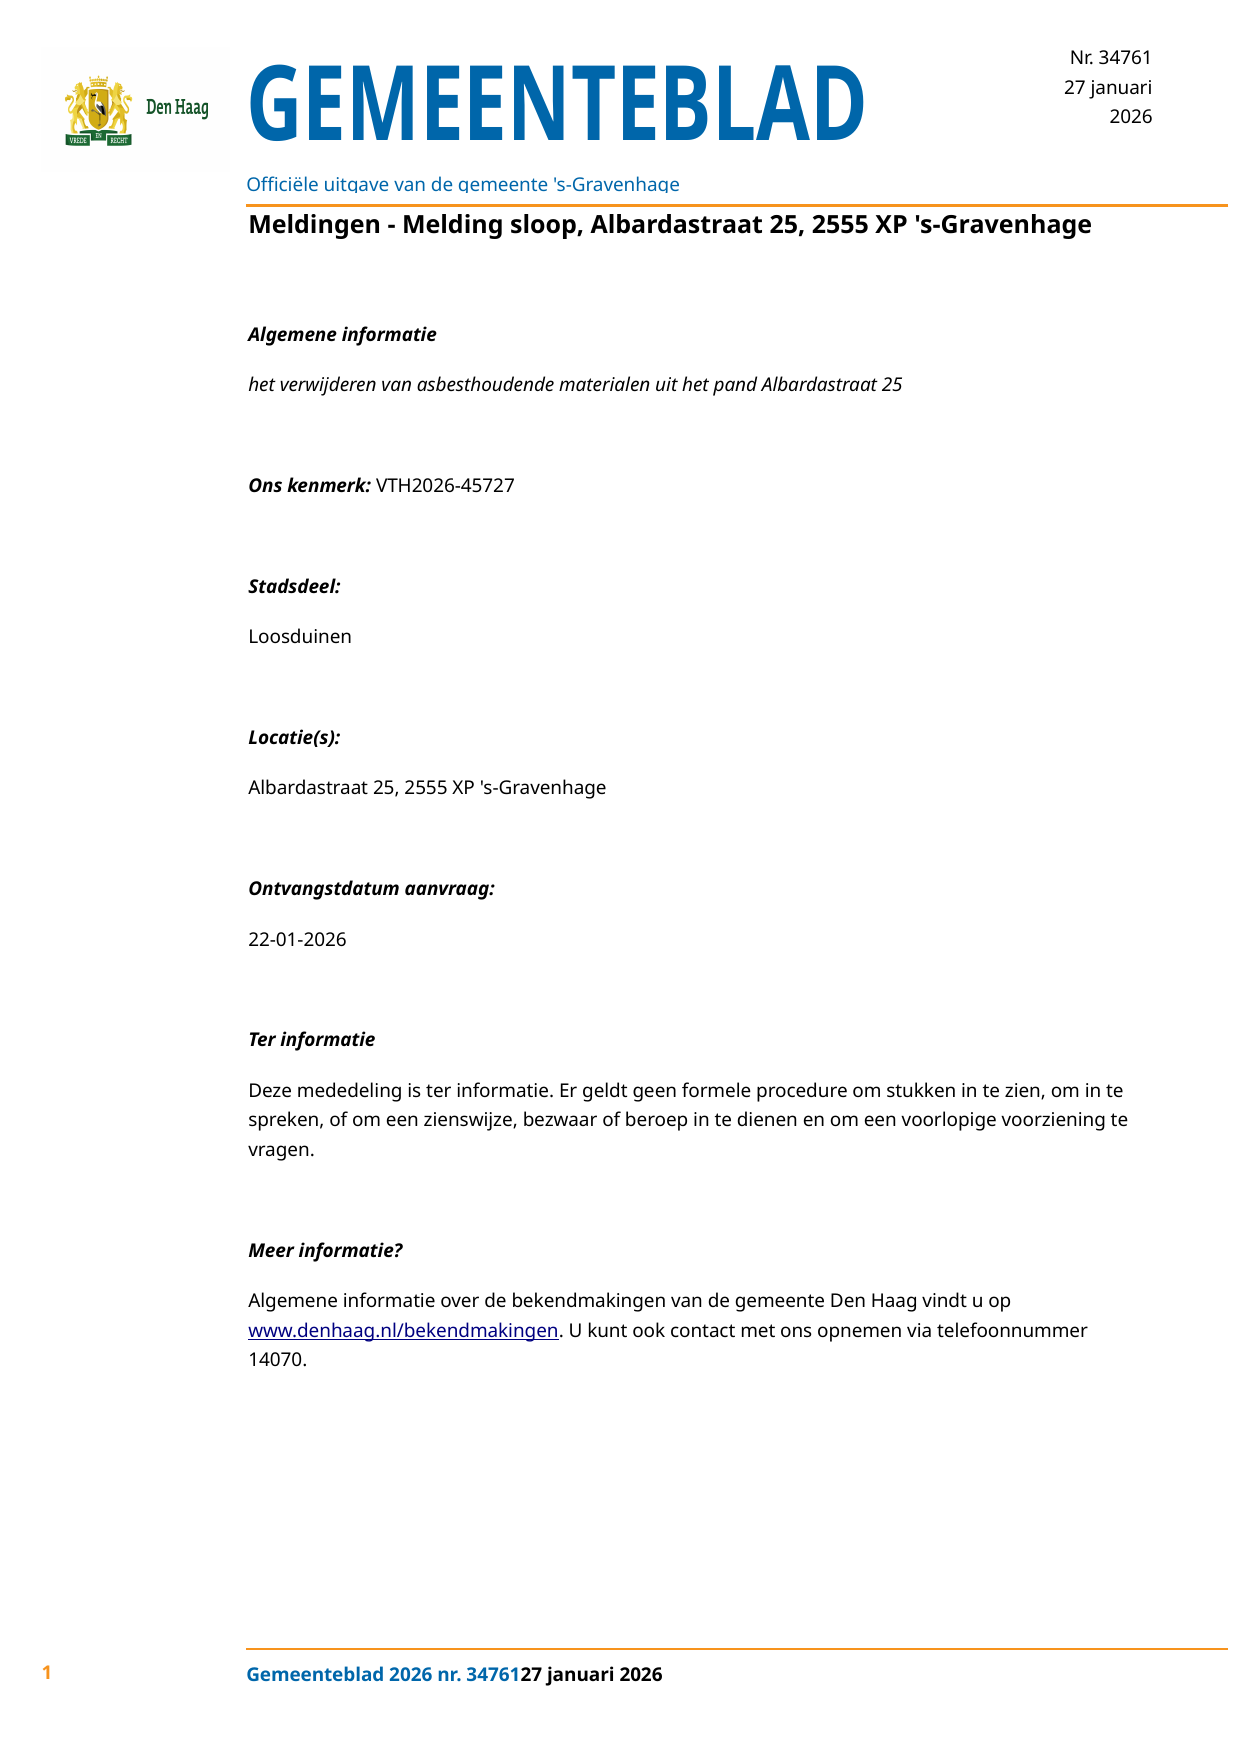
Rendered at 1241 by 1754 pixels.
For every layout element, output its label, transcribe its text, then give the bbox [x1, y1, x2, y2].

text Algemene informatie over de bekendmakingen van de gemeente Den Haag vindt u op www.denhaag.nl/bekendmakingen. U kunt ook contact met ons opnemen via telefoonnummer 14070. [248, 1287, 1152, 1372]
picture [41, 47, 231, 172]
text 22-01-2026 [248, 926, 1152, 951]
text Ons kenmerk: VTH2026-45727 [248, 472, 1152, 498]
text Loosduinen [248, 623, 1152, 649]
text Meldingen - Melding sloop, Albardastraat 25, 2555 XP 's-Gravenhage [248, 207, 1152, 241]
text Algemene informatie [248, 321, 1152, 346]
text Albardastraat 25, 2555 XP 's-Gravenhage [248, 774, 1152, 800]
text Stadsdeel: [248, 573, 1152, 598]
text het verwijderen van asbesthoudende materialen uit het pand Albardastraat 25 [248, 371, 1152, 397]
text Locatie(s): [248, 724, 1152, 750]
text Meer informatie? [248, 1237, 1152, 1263]
text Ontvangstdatum aanvraag: [248, 875, 1152, 901]
text Deze mededeling is ter informatie. Er geldt geen formele procedure om stukken in te zien, om in te spreken, of om een zienswijze, bezwaar of beroep in te dienen en om een voorlopige voorziening te vragen. [248, 1077, 1152, 1162]
text Ter informatie [248, 1027, 1152, 1052]
